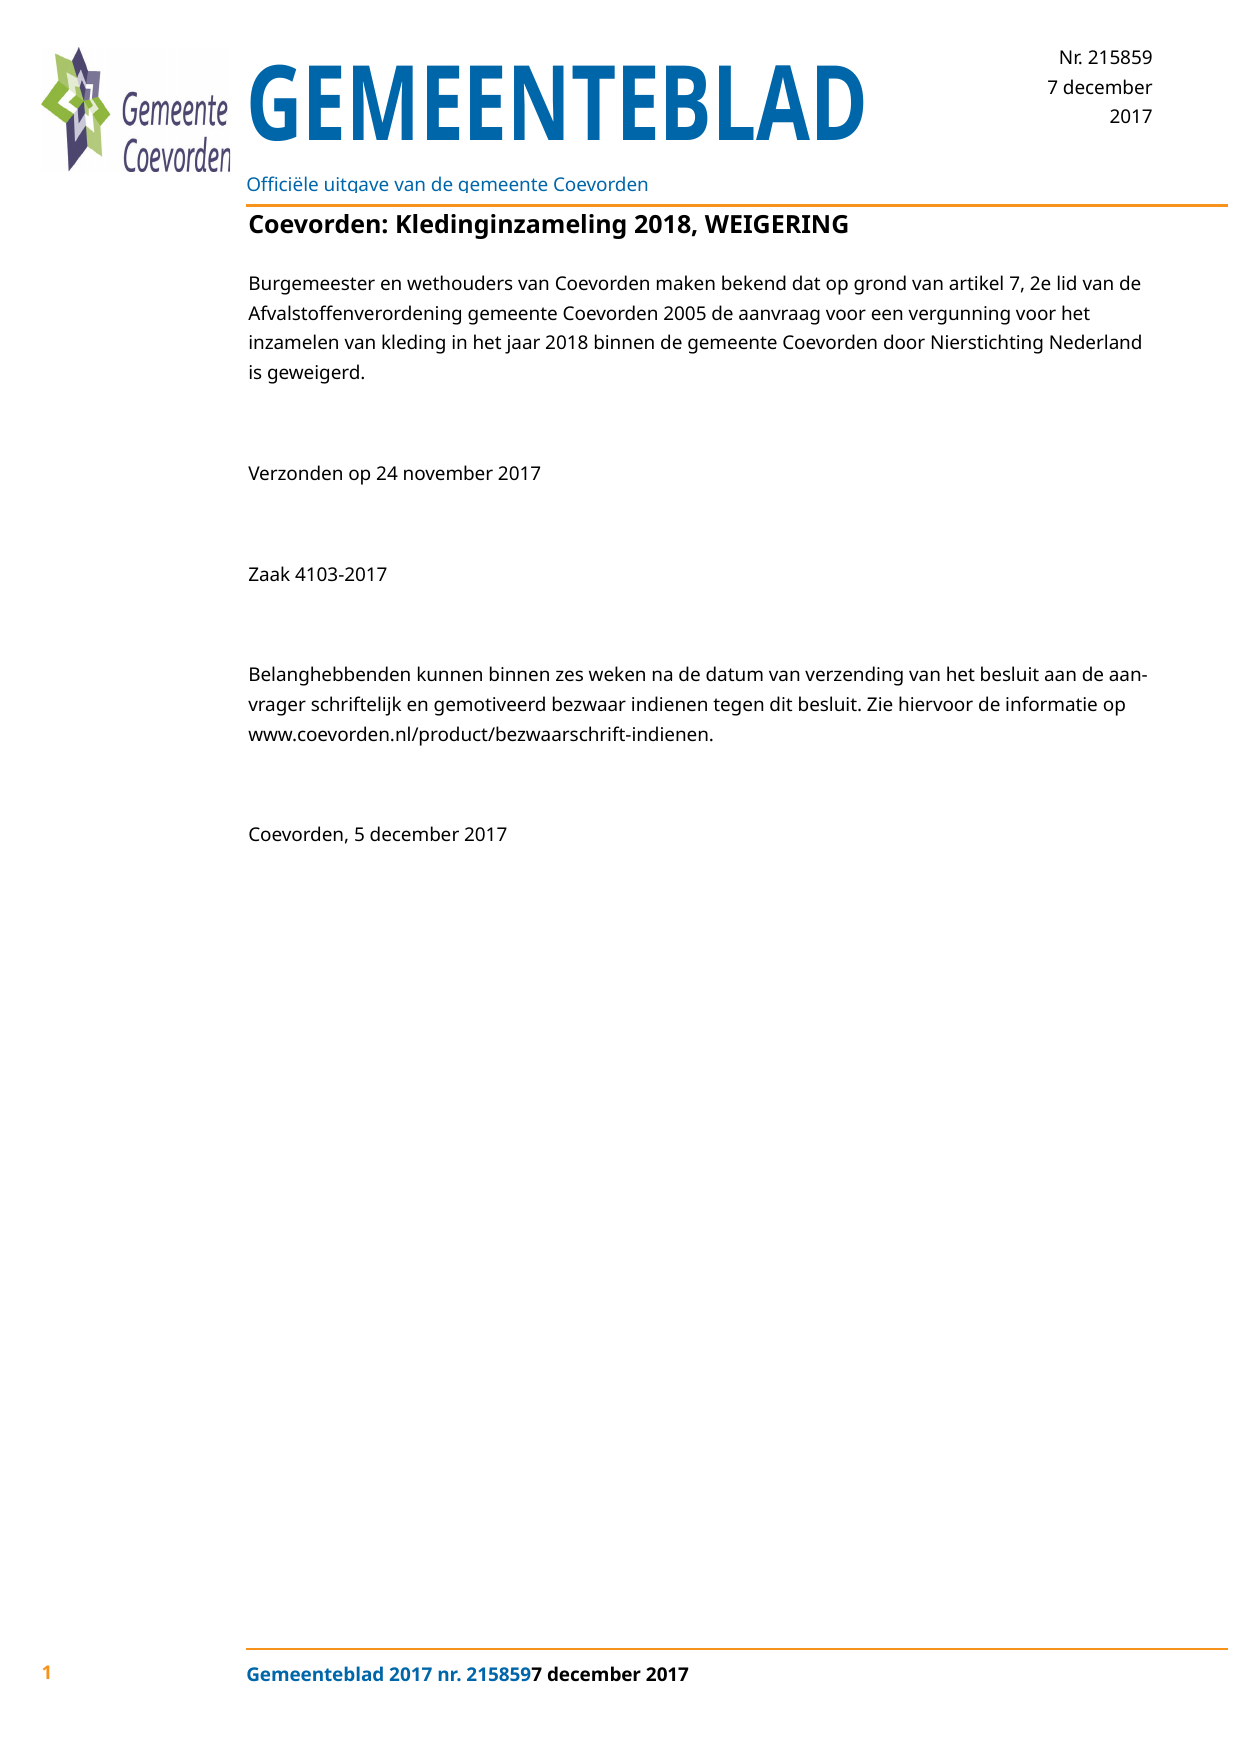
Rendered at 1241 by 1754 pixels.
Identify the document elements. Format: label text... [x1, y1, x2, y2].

text Coevorden: Kledinginzameling 2018, WEIGERING [248, 207, 1152, 241]
text Coevorden, 5 december 2017 [248, 822, 1152, 847]
text Burgemeester en wethouders van Coevorden maken bekend dat op grond van artikel 7, 2e lid van de Afvalstoffenverordening gemeente Coevorden 2005 de aanvraag voor een vergunning voor het inzamelen van kleding in het jaar 2018 binnen de gemeente Coevorden door Nierstichting Nederland is geweigerd. [248, 270, 1152, 385]
text Belanghebbenden kunnen binnen zes weken na de datum van verzending van het besluit aan de aan-vrager schriftelijk en gemotiveerd bezwaar indienen tegen dit besluit. Zie hiervoor de informatie op www.coevorden.nl/product/bezwaarschrift-indienen. [248, 662, 1152, 746]
picture [41, 47, 231, 172]
text Zaak 4103-2017 [248, 561, 1152, 586]
text Verzonden op 24 november 2017 [248, 460, 1152, 486]
